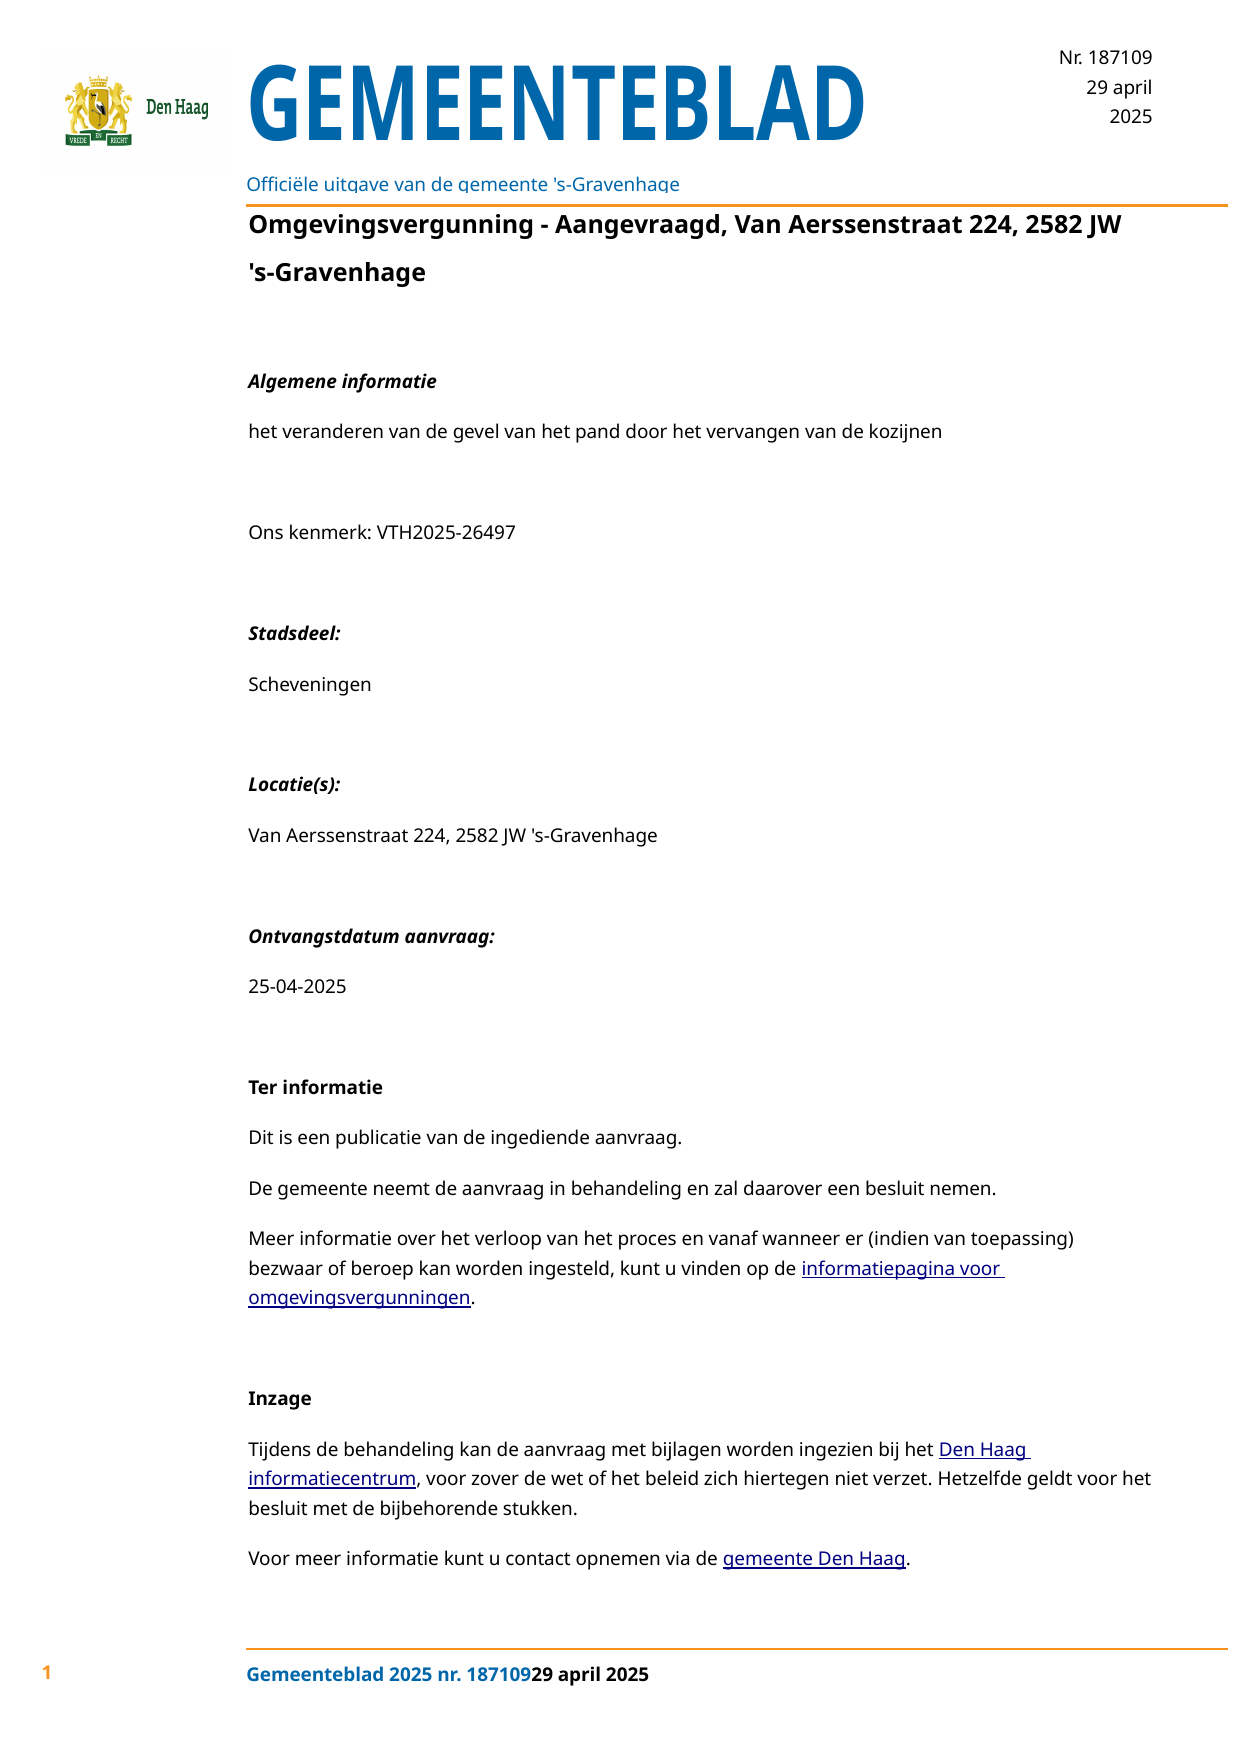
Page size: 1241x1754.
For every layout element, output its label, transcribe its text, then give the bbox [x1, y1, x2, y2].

text Scheveningen [248, 671, 1152, 697]
text Inzage [248, 1385, 1152, 1411]
picture [41, 47, 231, 172]
text Locatie(s): [248, 772, 1152, 797]
text Ons kenmerk: VTH2025-26497 [248, 519, 1152, 545]
text Ontvangstdatum aanvraag: [248, 923, 1152, 949]
text Algemene informatie [248, 368, 1152, 394]
text De gemeente neemt de aanvraag in behandeling en zal daarover een besluit nemen. [248, 1175, 1152, 1201]
text 25-04-2025 [248, 973, 1152, 999]
text Van Aerssenstraat 224, 2582 JW 's-Gravenhage [248, 822, 1152, 848]
text Stadsdeel: [248, 620, 1152, 646]
text Voor meer informatie kunt u contact opnemen via de gemeente Den Haag. [248, 1545, 1152, 1571]
text Dit is een publicatie van de ingediende aanvraag. [248, 1124, 1152, 1150]
text Meer informatie over het verloop van het proces en vanaf wanneer er (indien van toepassing) bezwaar of beroep kan worden ingesteld, kunt u vinden op de informatiepagina voor omgevingsvergunningen. [248, 1225, 1152, 1310]
text Tijdens de behandeling kan de aanvraag met bijlagen worden ingezien bij het Den Haag informatiecentrum, voor zover de wet of het beleid zich hiertegen niet verzet. Hetzelfde geldt voor het besluit met de bijbehorende stukken. [248, 1436, 1152, 1521]
text het veranderen van de gevel van het pand door het vervangen van de kozijnen [248, 419, 1152, 444]
text Ter informatie [248, 1074, 1152, 1100]
text Omgevingsvergunning - Aangevraagd, Van Aerssenstraat 224, 2582 JW 's-Gravenhage [248, 207, 1152, 288]
